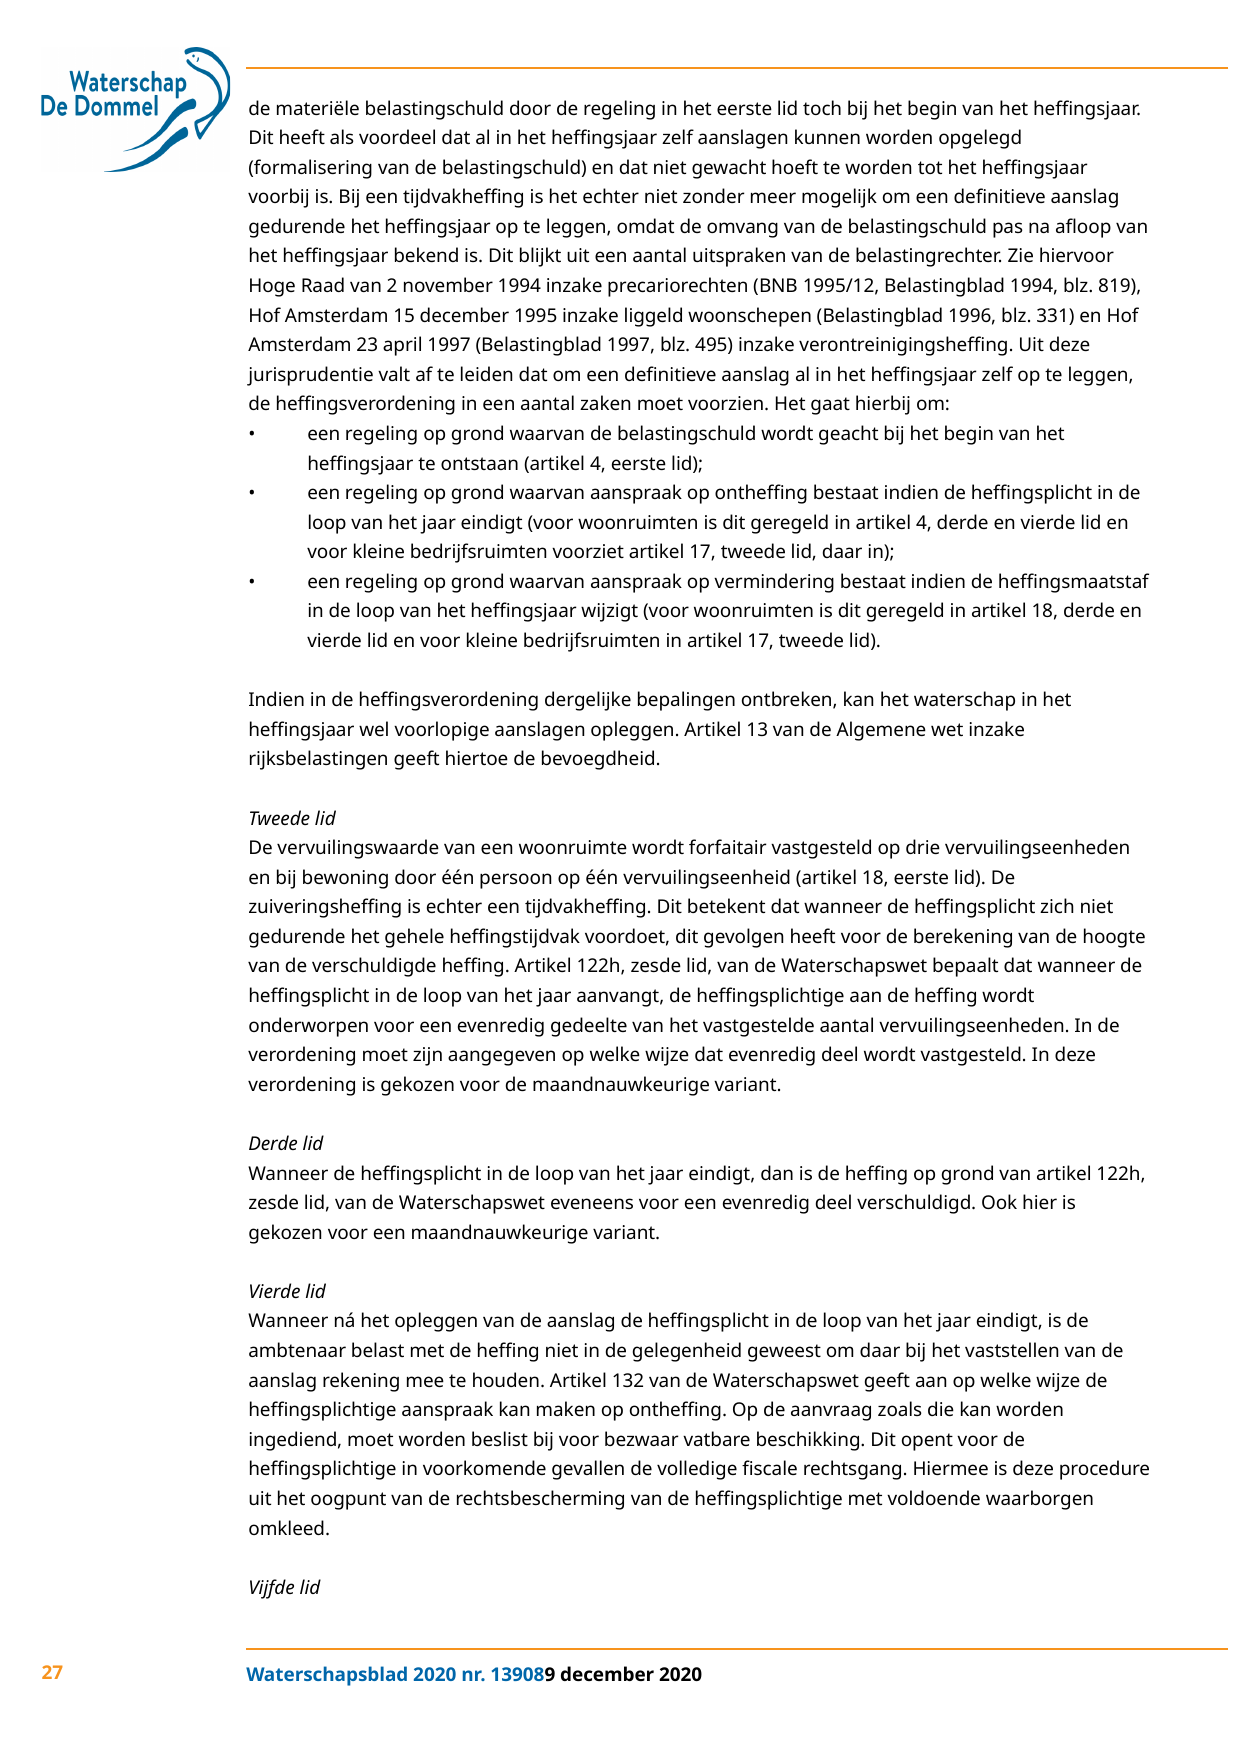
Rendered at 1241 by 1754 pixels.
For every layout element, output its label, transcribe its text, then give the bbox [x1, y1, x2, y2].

picture [198, 118, 210, 131]
list een regeling op grond waarvan aanspraak op ontheffing bestaat indien de heffingsplicht in de loop van het jaar eindigt (voor woonruimten is dit geregeld in artikel 4, derde en vierde lid en voor kleine bedrijfsruimten voorziet artikel 17, tweede lid, daar in); [248, 479, 1152, 564]
text de materiële belastingschuld door de regeling in het eerste lid toch bij het begin van het heffingsjaar. Dit heeft als voordeel dat al in het heffingsjaar zelf aanslagen kunnen worden opgelegd (formalisering van de belastingschuld) en dat niet gewacht hoeft te worden tot het heffingsjaar voorbij is. Bij een tijdvakheffing is het echter niet zonder meer mogelijk om een definitieve aanslag gedurende het heffingsjaar op te leggen, omdat de omvang van de belastingschuld pas na afloop van het heffingsjaar bekend is. Dit blijkt uit een aantal uitspraken van de belastingrechter. Zie hiervoor Hoge Raad van 2 november 1994 inzake precariorechten (BNB 1995/12, Belastingblad 1994, blz. 819), Hof Amsterdam 15 december 1995 inzake liggeld woonschepen (Belastingblad 1996, blz. 331) en Hof Amsterdam 23 april 1997 (Belastingblad 1997, blz. 495) inzake verontreinigingsheffing. Uit deze jurisprudentie valt af te leiden dat om een definitieve aanslag al in het heffingsjaar zelf op te leggen, de heffingsverordening in een aantal zaken moet voorzien. Het gaat hierbij om: [248, 95, 1152, 416]
picture [204, 47, 231, 76]
text Vijfde lid [248, 1574, 1152, 1600]
text Indien in de heffingsverordening dergelijke bepalingen ontbreken, kan het waterschap in het heffingsjaar wel voorlopige aanslagen opleggen. Artikel 13 van de Algemene wet inzake rijksbelastingen geeft hiertoe de bevoegdheid. [248, 686, 1152, 771]
picture [45, 99, 51, 111]
text Wanneer de heffingsplicht in de loop van het jaar eindigt, dan is de heffing op grond van artikel 122h, zesde lid, van de Waterschapswet eveneens voor een evenredig deel verschuldigd. Ook hier is gekozen voor een maandnauwkeurige variant. [248, 1160, 1152, 1245]
text Tweede lid [248, 805, 1152, 831]
text Derde lid [248, 1130, 1152, 1156]
text Vierde lid [248, 1278, 1152, 1304]
list een regeling op grond waarvan aanspraak op vermindering bestaat indien de heffingsmaatstaf in de loop van het heffingsjaar wijzigt (voor woonruimten is dit geregeld in artikel 18, derde en vierde lid en voor kleine bedrijfsruimten in artikel 17, tweede lid). [248, 568, 1152, 653]
list een regeling op grond waarvan de belastingschuld wordt geacht bij het begin van het heffingsjaar te ontstaan (artikel 4, eerste lid); [248, 420, 1152, 476]
text De vervuilingswaarde van een woonruimte wordt forfaitair vastgesteld op drie vervuilingseenheden en bij bewoning door één persoon op één vervuilingseenheid (artikel 18, eerste lid). De zuiveringsheffing is echter een tijdvakheffing. Dit betekent dat wanneer de heffingsplicht zich niet gedurende het gehele heffingstijdvak voordoet, dit gevolgen heeft voor de berekening van de hoogte van de verschuldigde heffing. Artikel 122h, zesde lid, van de Waterschapswet bepaalt dat wanneer de heffingsplicht in de loop van het jaar aanvangt, de heffingsplichtige aan de heffing wordt onderworpen voor een evenredig gedeelte van het vastgestelde aantal vervuilingseenheden. In de verordening moet zijn aangegeven op welke wijze dat evenredig deel wordt vastgesteld. In deze verordening is gekozen voor de maandnauwkeurige variant. [248, 834, 1152, 1097]
picture [41, 47, 231, 172]
text Wanneer ná het opleggen van de aanslag de heffingsplicht in de loop van het jaar eindigt, is de ambtenaar belast met de heffing niet in de gelegenheid geweest om daar bij het vaststellen van de aanslag rekening mee te houden. Artikel 132 van de Waterschapswet geeft aan op welke wijze de heffingsplichtige aanspraak kan maken op ontheffing. Op de aanvraag zoals die kan worden ingediend, moet worden beslist bij voor bezwaar vatbare beschikking. Dit opent voor de heffingsplichtige in voorkomende gevallen de volledige fiscale rechtsgang. Hiermee is deze procedure uit het oogpunt van de rechtsbescherming van de heffingsplichtige met voldoende waarborgen omkleed. [248, 1308, 1152, 1541]
